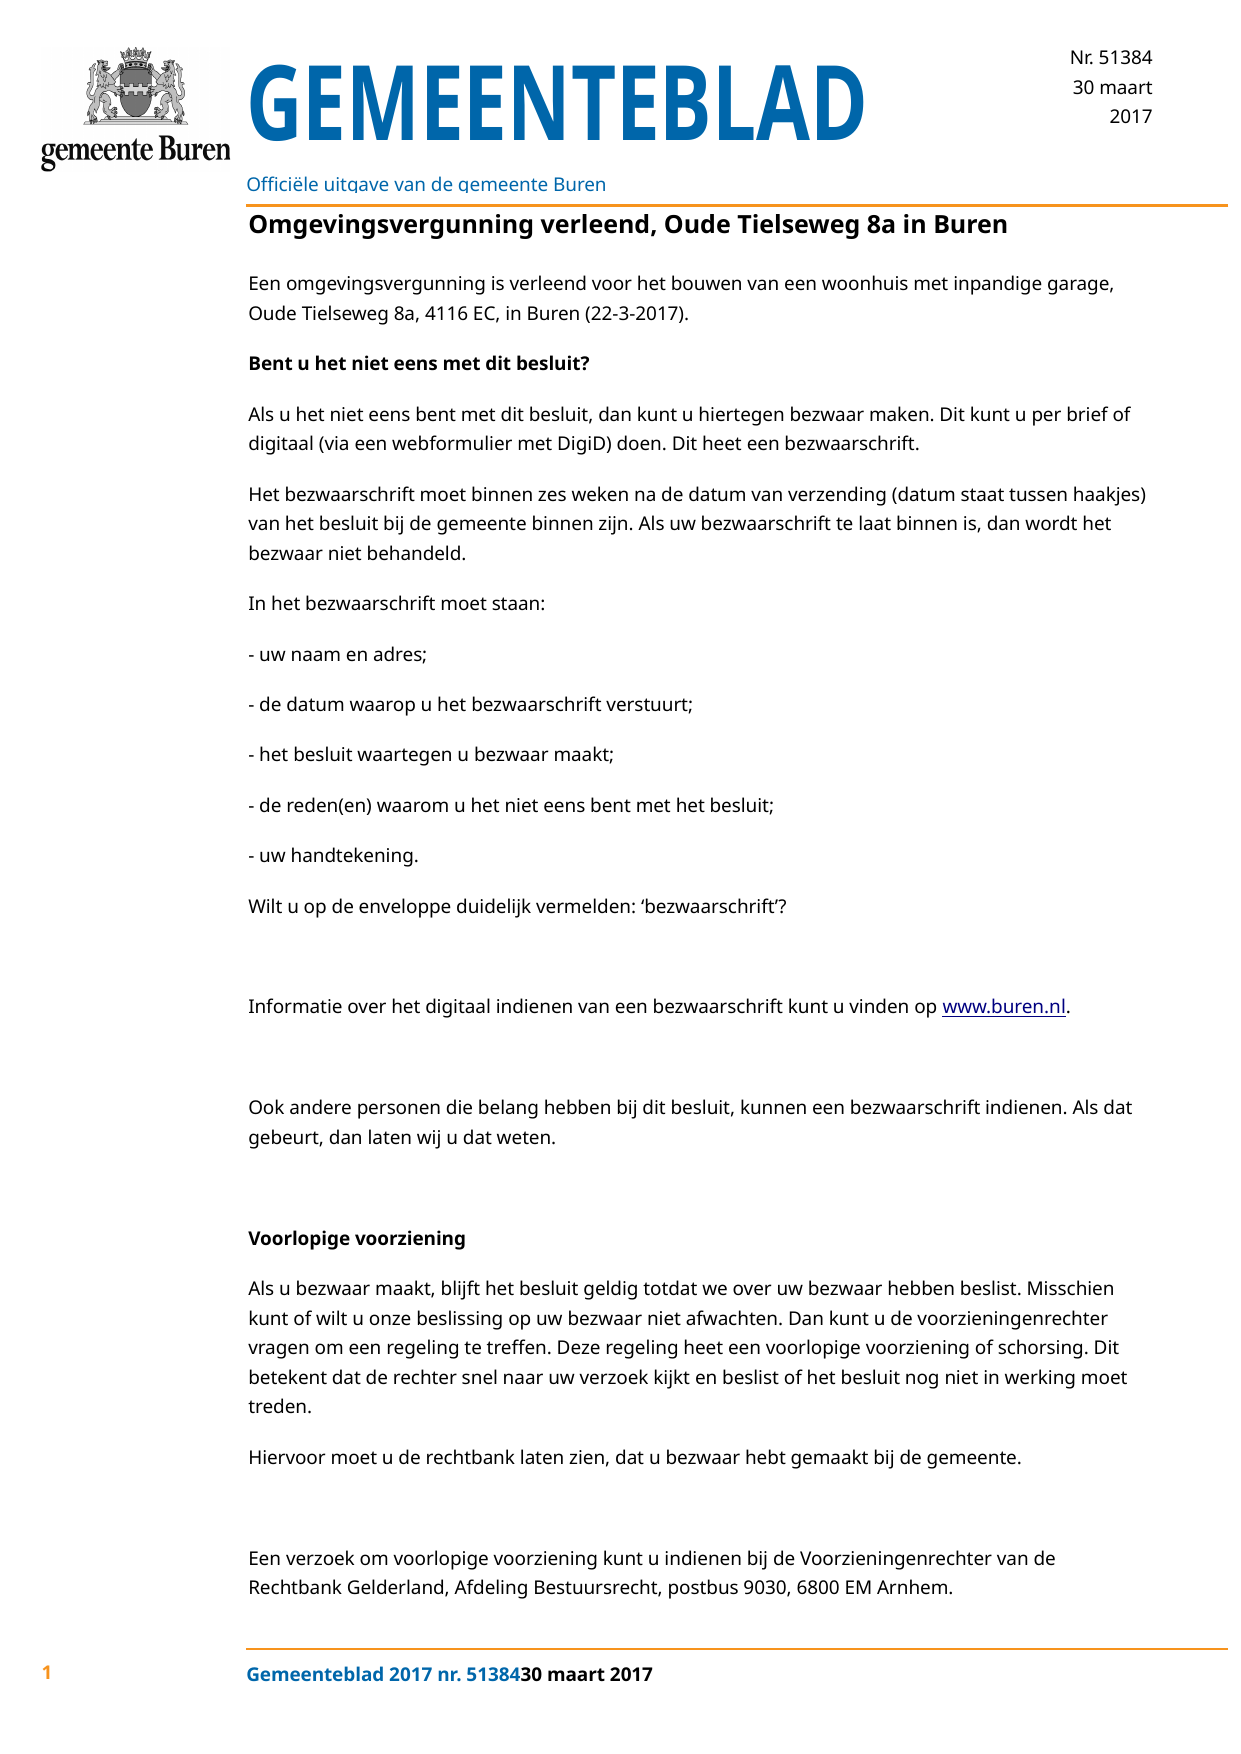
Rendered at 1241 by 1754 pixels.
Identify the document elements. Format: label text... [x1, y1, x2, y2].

text Een verzoek om voorlopige voorziening kunt u indienen bij de Voorzieningenrechter van de Rechtbank Gelderland, Afdeling Bestuursrecht, postbus 9030, 6800 EM Arnhem. [248, 1545, 1152, 1600]
text Bent u het niet eens met dit besluit? [248, 350, 1152, 376]
text - het besluit waartegen u bezwaar maakt; [248, 742, 1152, 767]
text Informatie over het digitaal indienen van een bezwaarschrift kunt u vinden op www.buren.nl. [248, 994, 1152, 1019]
text - de reden(en) waarom u het niet eens bent met het besluit; [248, 792, 1152, 818]
text Het bezwaarschrift moet binnen zes weken na de datum van verzending (datum staat tussen haakjes) van het besluit bij de gemeente binnen zijn. Als uw bezwaarschrift te laat binnen is, dan wordt het bezwaar niet behandeld. [248, 481, 1152, 566]
text Ook andere personen die belang hebben bij dit besluit, kunnen een bezwaarschrift indienen. Als dat gebeurt, dan laten wij u dat weten. [248, 1094, 1152, 1150]
text - uw naam en adres; [248, 641, 1152, 666]
text In het bezwaarschrift moet staan: [248, 590, 1152, 616]
text Als u bezwaar maakt, blijft het besluit geldig totdat we over uw bezwaar hebben beslist. Misschien kunt of wilt u onze beslissing op uw bezwaar niet afwachten. Dan kunt u de voorzieningenrechter vragen om een regeling te treffen. Deze regeling heet een voorlopige voorziening of schorsing. Dit betekent dat de rechter snel naar uw verzoek kijkt en beslist of het besluit nog niet in werking moet treden. [248, 1275, 1152, 1419]
picture [41, 47, 231, 172]
text Wilt u op de enveloppe duidelijk vermelden: ‘bezwaarschrift’? [248, 893, 1152, 918]
text Omgevingsvergunning verleend, Oude Tielseweg 8a in Buren [248, 207, 1152, 241]
text Een omgevingsvergunning is verleend voor het bouwen van een woonhuis met inpandige garage, Oude Tielseweg 8a, 4116 EC, in Buren (22-3-2017). [248, 270, 1152, 326]
text Als u het niet eens bent met dit besluit, dan kunt u hiertegen bezwaar maken. Dit kunt u per brief of digitaal (via een webformulier met DigiD) doen. Dit heet een bezwaarschrift. [248, 401, 1152, 456]
text Voorlopige voorziening [248, 1225, 1152, 1251]
text - de datum waarop u het bezwaarschrift verstuurt; [248, 691, 1152, 717]
text - uw handtekening. [248, 842, 1152, 868]
text Hiervoor moet u de rechtbank laten zien, dat u bezwaar hebt gemaakt bij de gemeente. [248, 1444, 1152, 1470]
